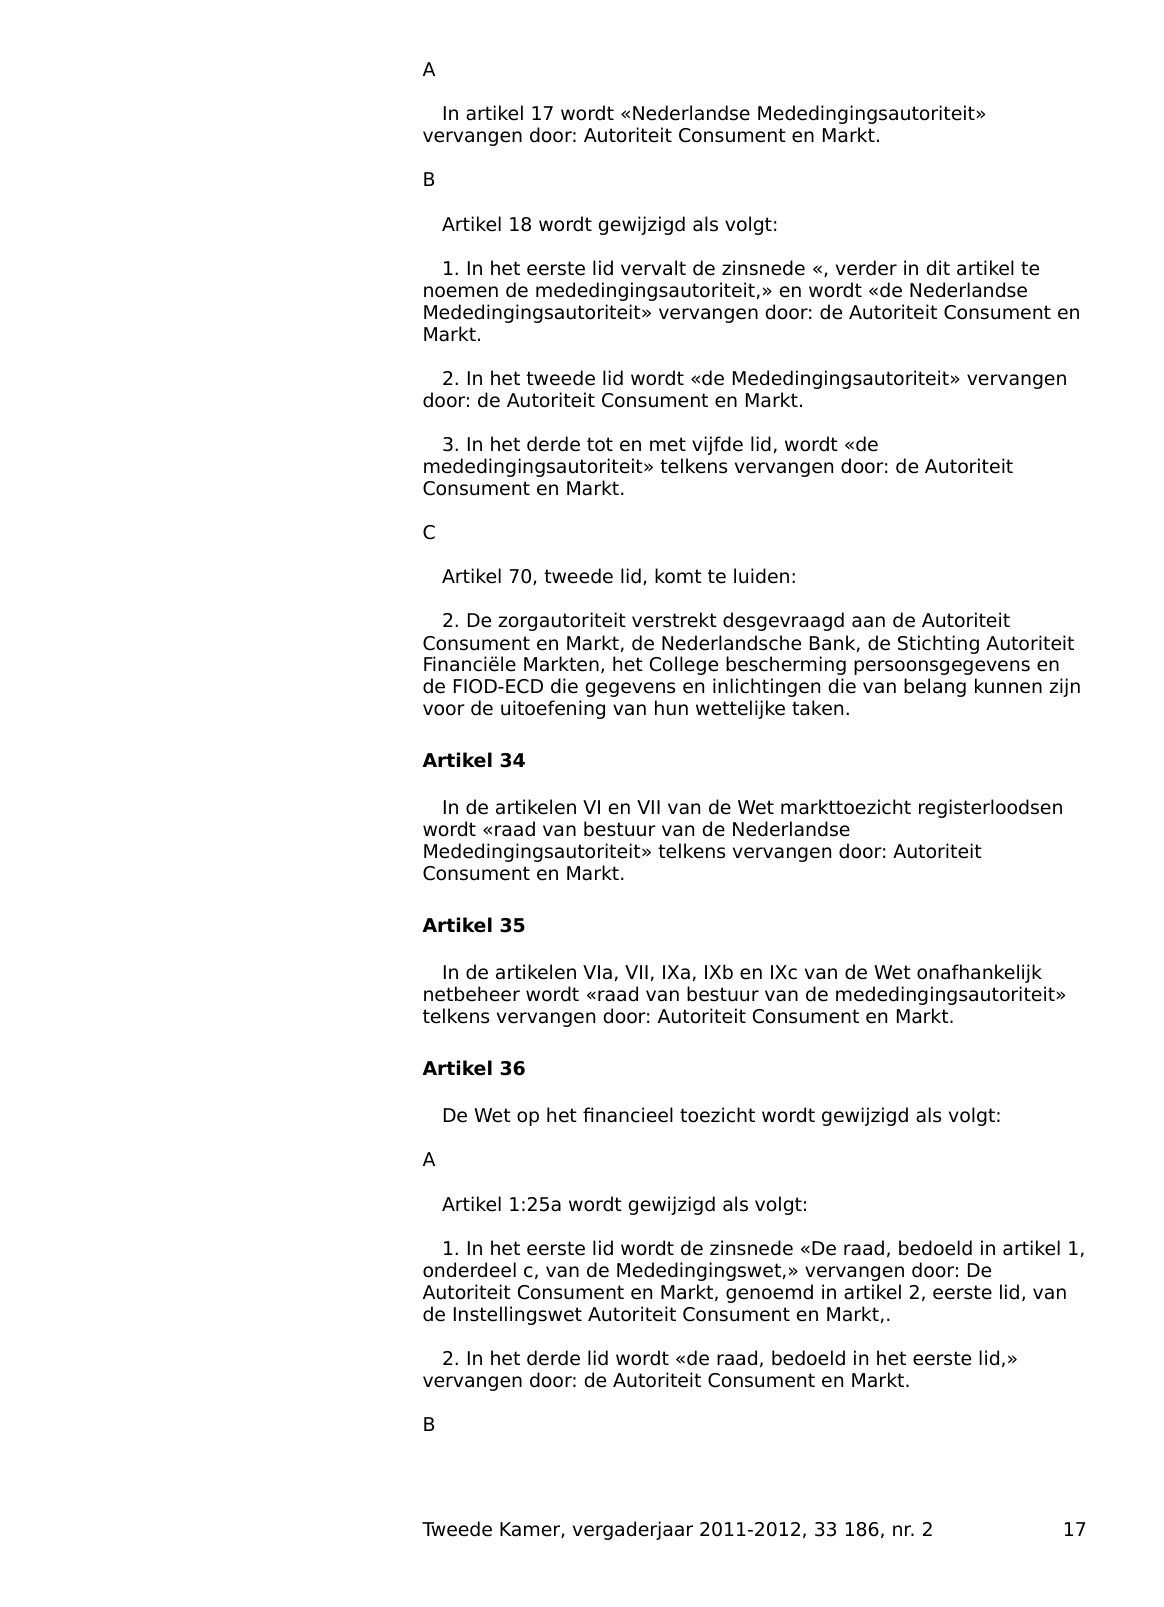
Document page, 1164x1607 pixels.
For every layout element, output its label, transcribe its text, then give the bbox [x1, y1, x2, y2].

subtitle Artikel 35 [422, 915, 1087, 937]
text 2. In het derde lid wordt «de raad, bedoeld in het eerste lid,» vervangen door: de Autoriteit Consument en Markt. [422, 1348, 1087, 1392]
subtitle Artikel 36 [422, 1058, 1087, 1080]
text A [422, 59, 1087, 81]
text 1. In het eerste lid vervalt de zinsnede «, verder in dit artikel te noemen de mededingingsautoriteit,» en wordt «de Nederlandse Mededingingsautoriteit» vervangen door: de Autoriteit Consument en Markt. [422, 258, 1087, 346]
text In de artikelen VIa, VII, IXa, IXb en IXc van de Wet onafhankelijk netbeheer wordt «raad van bestuur van de mededingingsautoriteit» telkens vervangen door: Autoriteit Consument en Markt. [422, 962, 1087, 1028]
text In de artikelen VI en VII van de Wet markttoezicht registerloodsen wordt «raad van bestuur van de Nederlandse Mededingingsautoriteit» telkens vervangen door: Autoriteit Consument en Markt. [422, 797, 1087, 885]
text 1. In het eerste lid wordt de zinsnede «De raad, bedoeld in artikel 1, onderdeel c, van de Mededingingswet,» vervangen door: De Autoriteit Consument en Markt, genoemd in artikel 2, eerste lid, van de Instellingswet Autoriteit Consument en Markt,. [422, 1238, 1087, 1326]
text Artikel 1:25a wordt gewijzigd als volgt: [422, 1193, 1087, 1215]
text Artikel 70, tweede lid, komt te luiden: [422, 566, 1087, 588]
text B [422, 169, 1087, 191]
text De Wet op het financieel toezicht wordt gewijzigd als volgt: [422, 1105, 1087, 1127]
text C [422, 522, 1087, 544]
text A [422, 1149, 1087, 1171]
text 2. De zorgautoriteit verstrekt desgevraagd aan de Autoriteit Consument en Markt, de Nederlandsche Bank, de Stichting Autoriteit Financiële Markten, het College bescherming persoonsgegevens en de FIOD-ECD die gegevens en inlichtingen die van belang kunnen zijn voor de uitoefening van hun wettelijke taken. [422, 610, 1087, 720]
subtitle Artikel 34 [422, 750, 1087, 772]
text 3. In het derde tot en met vijfde lid, wordt «de mededingingsautoriteit» telkens vervangen door: de Autoriteit Consument en Markt. [422, 434, 1087, 500]
text 2. In het tweede lid wordt «de Mededingingsautoriteit» vervangen door: de Autoriteit Consument en Markt. [422, 368, 1087, 412]
text Artikel 18 wordt gewijzigd als volgt: [422, 213, 1087, 236]
text In artikel 17 wordt «Nederlandse Mededingingsautoriteit» vervangen door: Autoriteit Consument en Markt. [422, 103, 1087, 147]
text B [422, 1414, 1087, 1436]
